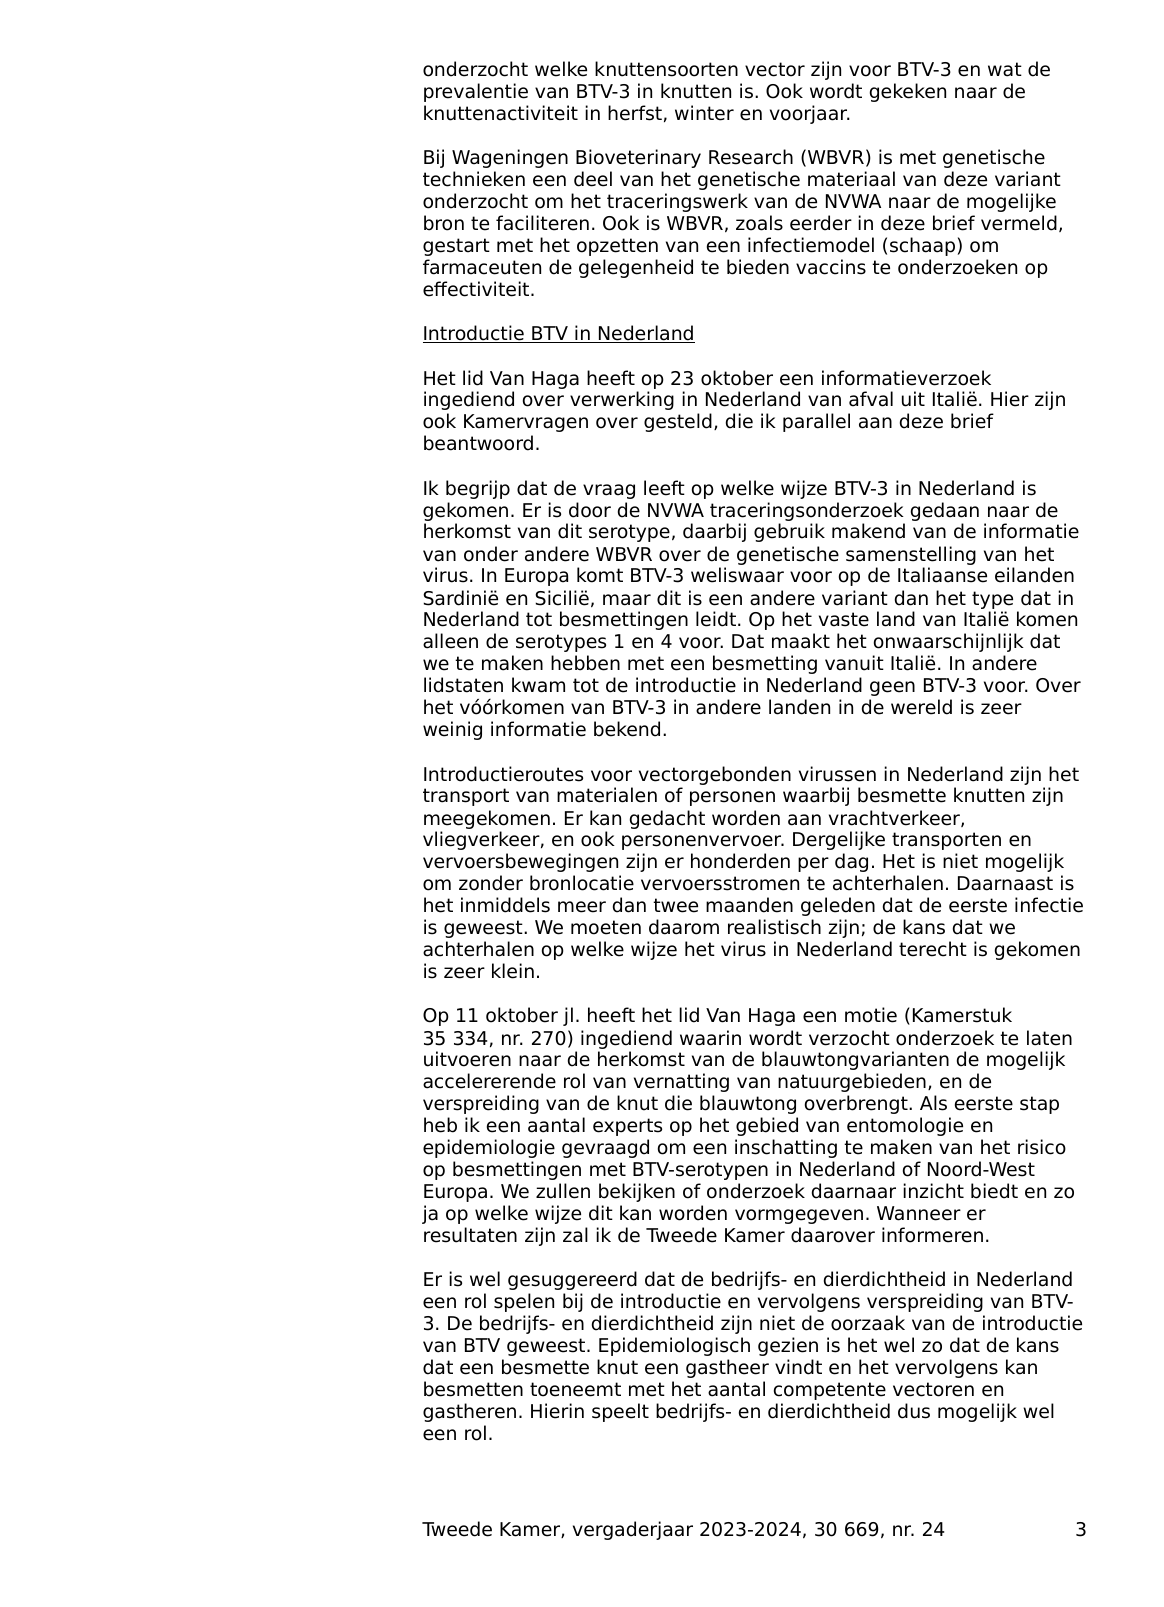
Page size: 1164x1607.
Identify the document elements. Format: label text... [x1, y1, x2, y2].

subtitle Introductie BTV in Nederland [422, 323, 1087, 345]
text onderzocht welke knuttensoorten vector zijn voor BTV-3 en wat de prevalentie van BTV-3 in knutten is. Ook wordt gekeken naar de knuttenactiviteit in herfst, winter en voorjaar. [422, 59, 1087, 125]
text Bij Wageningen Bioveterinary Research (WBVR) is met genetische technieken een deel van het genetische materiaal van deze variant onderzocht om het traceringswerk van de NVWA naar de mogelijke bron te faciliteren. Ook is WBVR, zoals eerder in deze brief vermeld, gestart met het opzetten van een infectiemodel (schaap) om farmaceuten de gelegenheid te bieden vaccins te onderzoeken op effectiviteit. [422, 147, 1087, 301]
text Introductieroutes voor vectorgebonden virussen in Nederland zijn het transport van materialen of personen waarbij besmette knutten zijn meegekomen. Er kan gedacht worden aan vrachtverkeer, vliegverkeer, en ook personenvervoer. Dergelijke transporten en vervoersbewegingen zijn er honderden per dag. Het is niet mogelijk om zonder bronlocatie vervoersstromen te achterhalen. Daarnaast is het inmiddels meer dan twee maanden geleden dat de eerste infectie is geweest. We moeten daarom realistisch zijn; de kans dat we achterhalen op welke wijze het virus in Nederland terecht is gekomen is zeer klein. [422, 763, 1087, 983]
text Ik begrijp dat de vraag leeft op welke wijze BTV-3 in Nederland is gekomen. Er is door de NVWA traceringsonderzoek gedaan naar de herkomst van dit serotype, daarbij gebruik makend van de informatie van onder andere WBVR over de genetische samenstelling van het virus. In Europa komt BTV-3 weliswaar voor op de Italiaanse eilanden Sardinië en Sicilië, maar dit is een andere variant dan het type dat in Nederland tot besmettingen leidt. Op het vaste land van Italië komen alleen de serotypes 1 en 4 voor. Dat maakt het onwaarschijnlijk dat we te maken hebben met een besmetting vanuit Italië. In andere lidstaten kwam tot de introductie in Nederland geen BTV-3 voor. Over het vóórkomen van BTV-3 in andere landen in de wereld is zeer weinig informatie bekend. [422, 477, 1087, 741]
text Het lid Van Haga heeft op 23 oktober een informatieverzoek ingediend over verwerking in Nederland van afval uit Italië. Hier zijn ook Kamervragen over gesteld, die ik parallel aan deze brief beantwoord. [422, 367, 1087, 455]
text Op 11 oktober jl. heeft het lid Van Haga een motie (Kamerstuk 35 334, nr. 270) ingediend waarin wordt verzocht onderzoek te laten uitvoeren naar de herkomst van de blauwtongvarianten de mogelijk accelererende rol van vernatting van natuurgebieden, en de verspreiding van de knut die blauwtong overbrengt. Als eerste stap heb ik een aantal experts op het gebied van entomologie en epidemiologie gevraagd om een inschatting te maken van het risico op besmettingen met BTV-serotypen in Nederland of Noord-West Europa. We zullen bekijken of onderzoek daarnaar inzicht biedt en zo ja op welke wijze dit kan worden vormgegeven. Wanneer er resultaten zijn zal ik de Tweede Kamer daarover informeren. [422, 1005, 1087, 1247]
text Er is wel gesuggereerd dat de bedrijfs- en dierdichtheid in Nederland een rol spelen bij de introductie en vervolgens verspreiding van BTV-3. De bedrijfs- en dierdichtheid zijn niet de oorzaak van de introductie van BTV geweest. Epidemiologisch gezien is het wel zo dat de kans dat een besmette knut een gastheer vindt en het vervolgens kan besmetten toeneemt met het aantal competente vectoren en gastheren. Hierin speelt bedrijfs- en dierdichtheid dus mogelijk wel een rol. [422, 1269, 1087, 1445]
